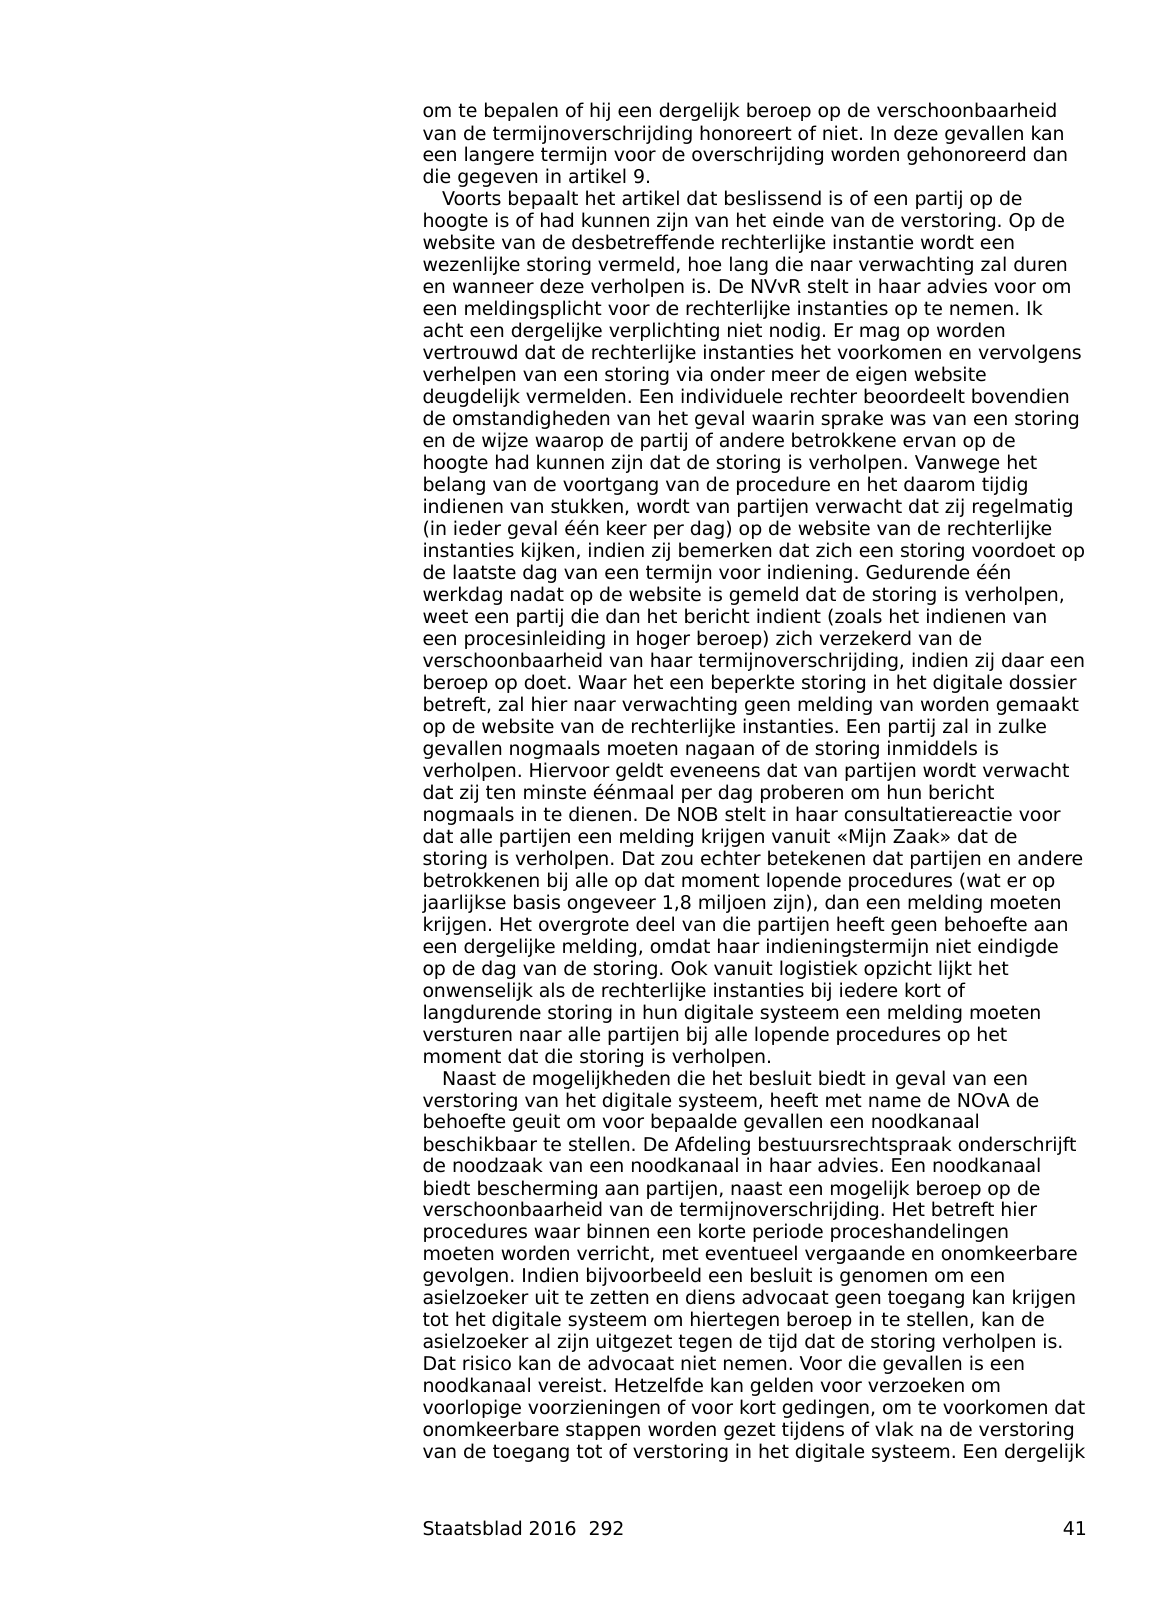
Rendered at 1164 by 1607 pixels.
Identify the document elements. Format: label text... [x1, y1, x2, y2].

text Naast de mogelijkheden die het besluit biedt in geval van een verstoring van het digitale systeem, heeft met name de NOvA de behoefte geuit om voor bepaalde gevallen een noodkanaal beschikbaar te stellen. De Afdeling bestuursrechtspraak onderschrijft de noodzaak van een noodkanaal in haar advies. Een noodkanaal biedt bescherming aan partijen, naast een mogelijk beroep op de verschoonbaarheid van de termijnoverschrijding. Het betreft hier procedures waar binnen een korte periode proceshandelingen moeten worden verricht, met eventueel vergaande en onomkeerbare gevolgen. Indien bijvoorbeeld een besluit is genomen om een asielzoeker uit te zetten en diens advocaat geen toegang kan krijgen tot het digitale systeem om hiertegen beroep in te stellen, kan de asielzoeker al zijn uitgezet tegen de tijd dat de storing verholpen is. Dat risico kan de advocaat niet nemen. Voor die gevallen is een noodkanaal vereist. Hetzelfde kan gelden voor verzoeken om voorlopige voorzieningen of voor kort gedingen, om te voorkomen dat onomkeerbare stappen worden gezet tijdens of vlak na de verstoring van de toegang tot of verstoring in het digitale systeem. Een dergelijk [422, 1067, 1087, 1463]
text Voorts bepaalt het artikel dat beslissend is of een partij op de hoogte is of had kunnen zijn van het einde van de verstoring. Op de website van de desbetreffende rechterlijke instantie wordt een wezenlijke storing vermeld, hoe lang die naar verwachting zal duren en wanneer deze verholpen is. De NVvR stelt in haar advies voor om een meldingsplicht voor de rechterlijke instanties op te nemen. Ik acht een dergelijke verplichting niet nodig. Er mag op worden vertrouwd dat de rechterlijke instanties het voorkomen en vervolgens verhelpen van een storing via onder meer de eigen website deugdelijk vermelden. Een individuele rechter beoordeelt bovendien de omstandigheden van het geval waarin sprake was van een storing en de wijze waarop de partij of andere betrokkene ervan op de hoogte had kunnen zijn dat de storing is verholpen. Vanwege het belang van de voortgang van de procedure en het daarom tijdig indienen van stukken, wordt van partijen verwacht dat zij regelmatig (in ieder geval één keer per dag) op de website van de rechterlijke instanties kijken, indien zij bemerken dat zich een storing voordoet op de laatste dag van een termijn voor indiening. Gedurende één werkdag nadat op de website is gemeld dat de storing is verholpen, weet een partij die dan het bericht indient (zoals het indienen van een procesinleiding in hoger beroep) zich verzekerd van de verschoonbaarheid van haar termijnoverschrijding, indien zij daar een beroep op doet. Waar het een beperkte storing in het digitale dossier betreft, zal hier naar verwachting geen melding van worden gemaakt op de website van de rechterlijke instanties. Een partij zal in zulke gevallen nogmaals moeten nagaan of de storing inmiddels is verholpen. Hiervoor geldt eveneens dat van partijen wordt verwacht dat zij ten minste éénmaal per dag proberen om hun bericht nogmaals in te dienen. De NOB stelt in haar consultatiereactie voor dat alle partijen een melding krijgen vanuit «Mijn Zaak» dat de storing is verholpen. Dat zou echter betekenen dat partijen en andere betrokkenen bij alle op dat moment lopende procedures (wat er op jaarlijkse basis ongeveer 1,8 miljoen zijn), dan een melding moeten krijgen. Het overgrote deel van die partijen heeft geen behoefte aan een dergelijke melding, omdat haar indieningstermijn niet eindigde op de dag van de storing. Ook vanuit logistiek opzicht lijkt het onwenselijk als de rechterlijke instanties bij iedere kort of langdurende storing in hun digitale systeem een melding moeten versturen naar alle partijen bij alle lopende procedures op het moment dat die storing is verholpen. [422, 188, 1087, 1067]
text om te bepalen of hij een dergelijk beroep op de verschoonbaarheid van de termijnoverschrijding honoreert of niet. In deze gevallen kan een langere termijn voor de overschrijding worden gehonoreerd dan die gegeven in artikel 9. [422, 100, 1087, 188]
